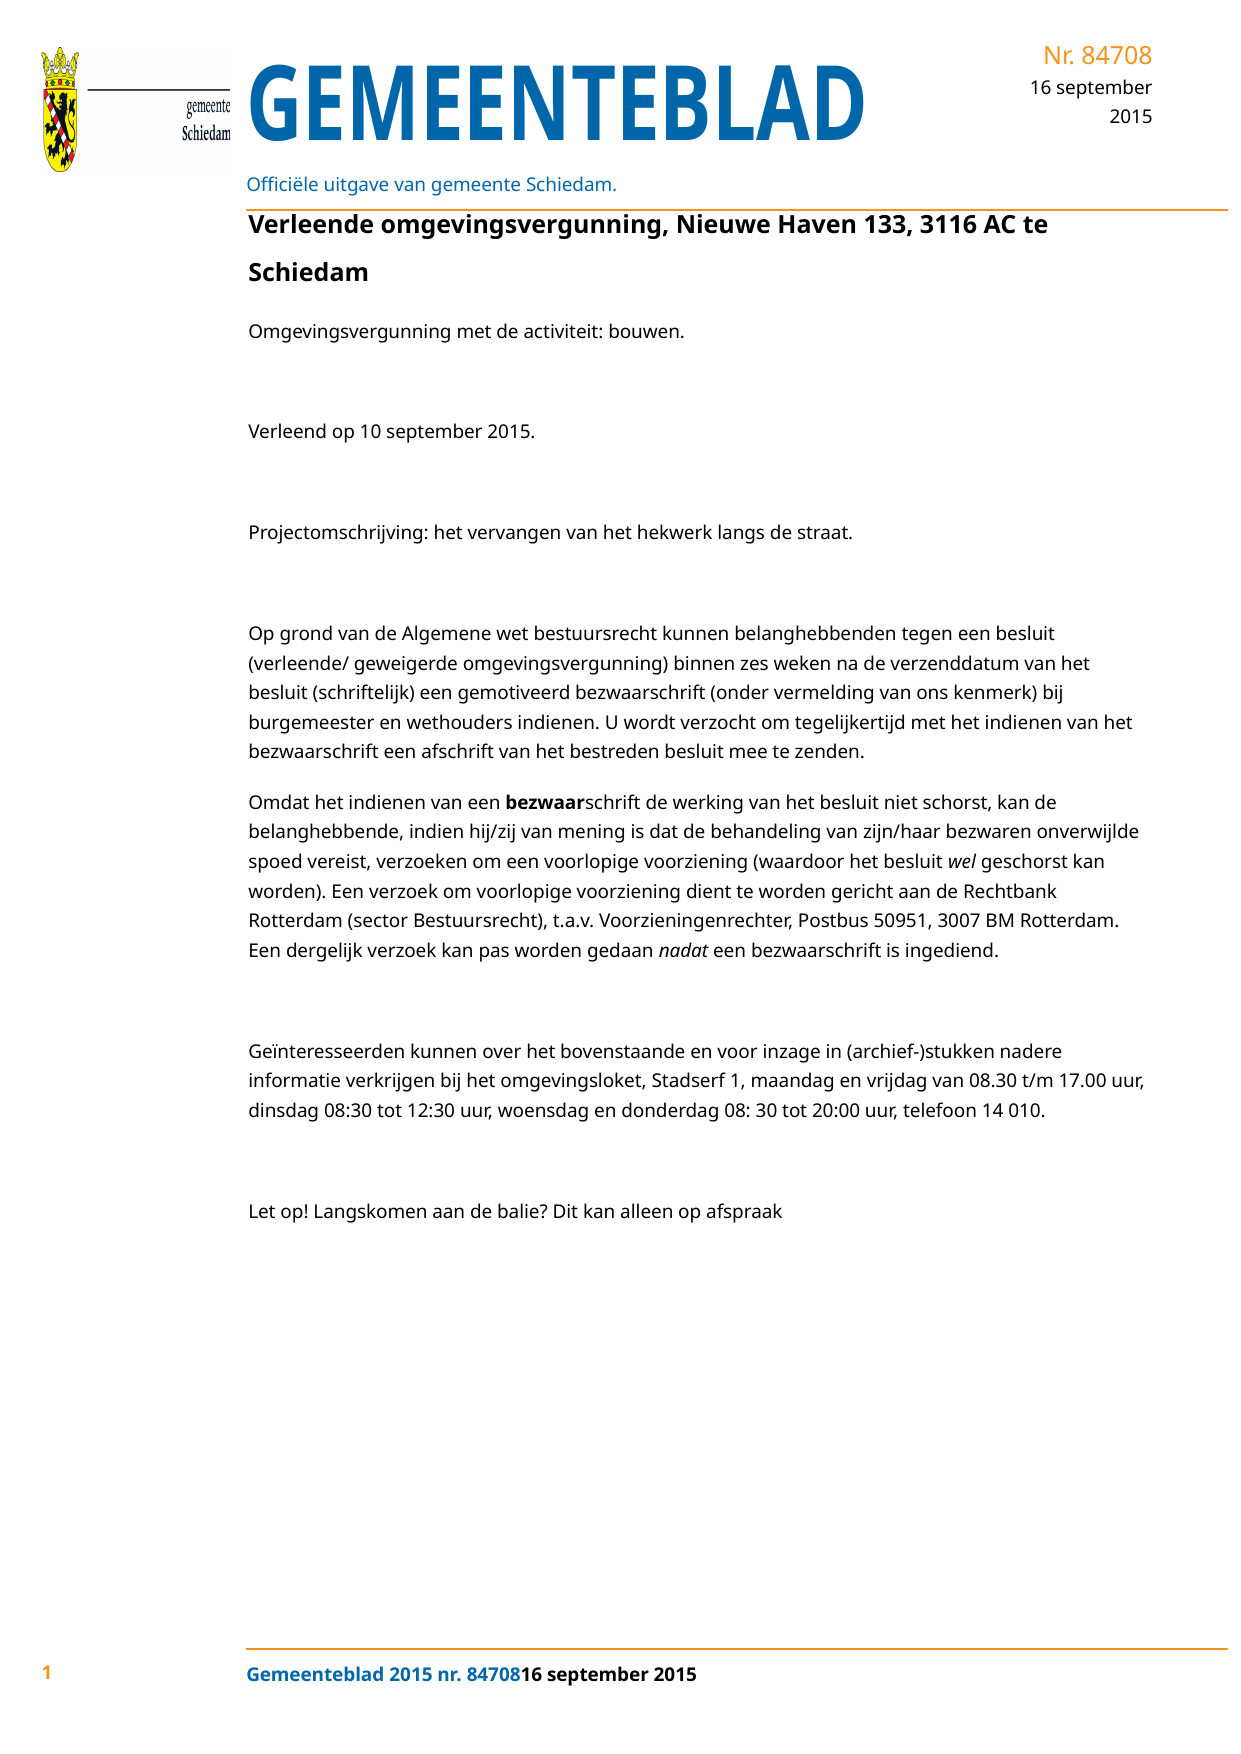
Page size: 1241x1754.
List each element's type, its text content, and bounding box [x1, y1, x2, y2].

text Omdat het indienen van een bezwaarschrift de werking van het besluit niet schorst, kan de belanghebbende, indien hij/zij van mening is dat de behandeling van zijn/haar bezwaren onverwijlde spoed vereist, verzoeken om een voorlopige voorziening (waardoor het besluit wel geschorst kan worden). Een verzoek om voorlopige voorziening dient te worden gericht aan de Rechtbank Rotterdam (sector Bestuursrecht), t.a.v. Voorzieningenrechter, Postbus 50951, 3007 BM Rotterdam. Een dergelijk verzoek kan pas worden gedaan nadat een bezwaarschrift is ingediend. [248, 789, 1152, 963]
text Geïnteresseerden kunnen over het bovenstaande en voor inzage in (archief-)stukken nadere informatie verkrijgen bij het omgevingsloket, Stadserf 1, maandag en vrijdag van 08.30 t/m 17.00 uur, dinsdag 08:30 tot 12:30 uur, woensdag en donderdag 08: 30 tot 20:00 uur, telefoon 14 010. [248, 1038, 1152, 1123]
text Verleende omgevingsvergunning, Nieuwe Haven 133, 3116 AC te Schiedam [248, 211, 1152, 288]
picture [41, 47, 231, 172]
text Omgevingsvergunning met de activiteit: bouwen. [248, 318, 1152, 344]
text Let op! Langskomen aan de balie? Dit kan alleen op afspraak [248, 1198, 1152, 1224]
text Projectomschrijving: het vervangen van het hekwerk langs de straat. [248, 519, 1152, 545]
text Verleend op 10 september 2015. [248, 419, 1152, 444]
text Op grond van de Algemene wet bestuursrecht kunnen belanghebbenden tegen een besluit (verleende/ geweigerde omgevingsvergunning) binnen zes weken na de verzenddatum van het besluit (schriftelijk) een gemotiveerd bezwaarschrift (onder vermelding van ons kenmerk) bij burgemeester en wethouders indienen. U wordt verzocht om tegelijkertijd met het indienen van het bezwaarschrift een afschrift van het bestreden besluit mee te zenden. [248, 620, 1152, 764]
